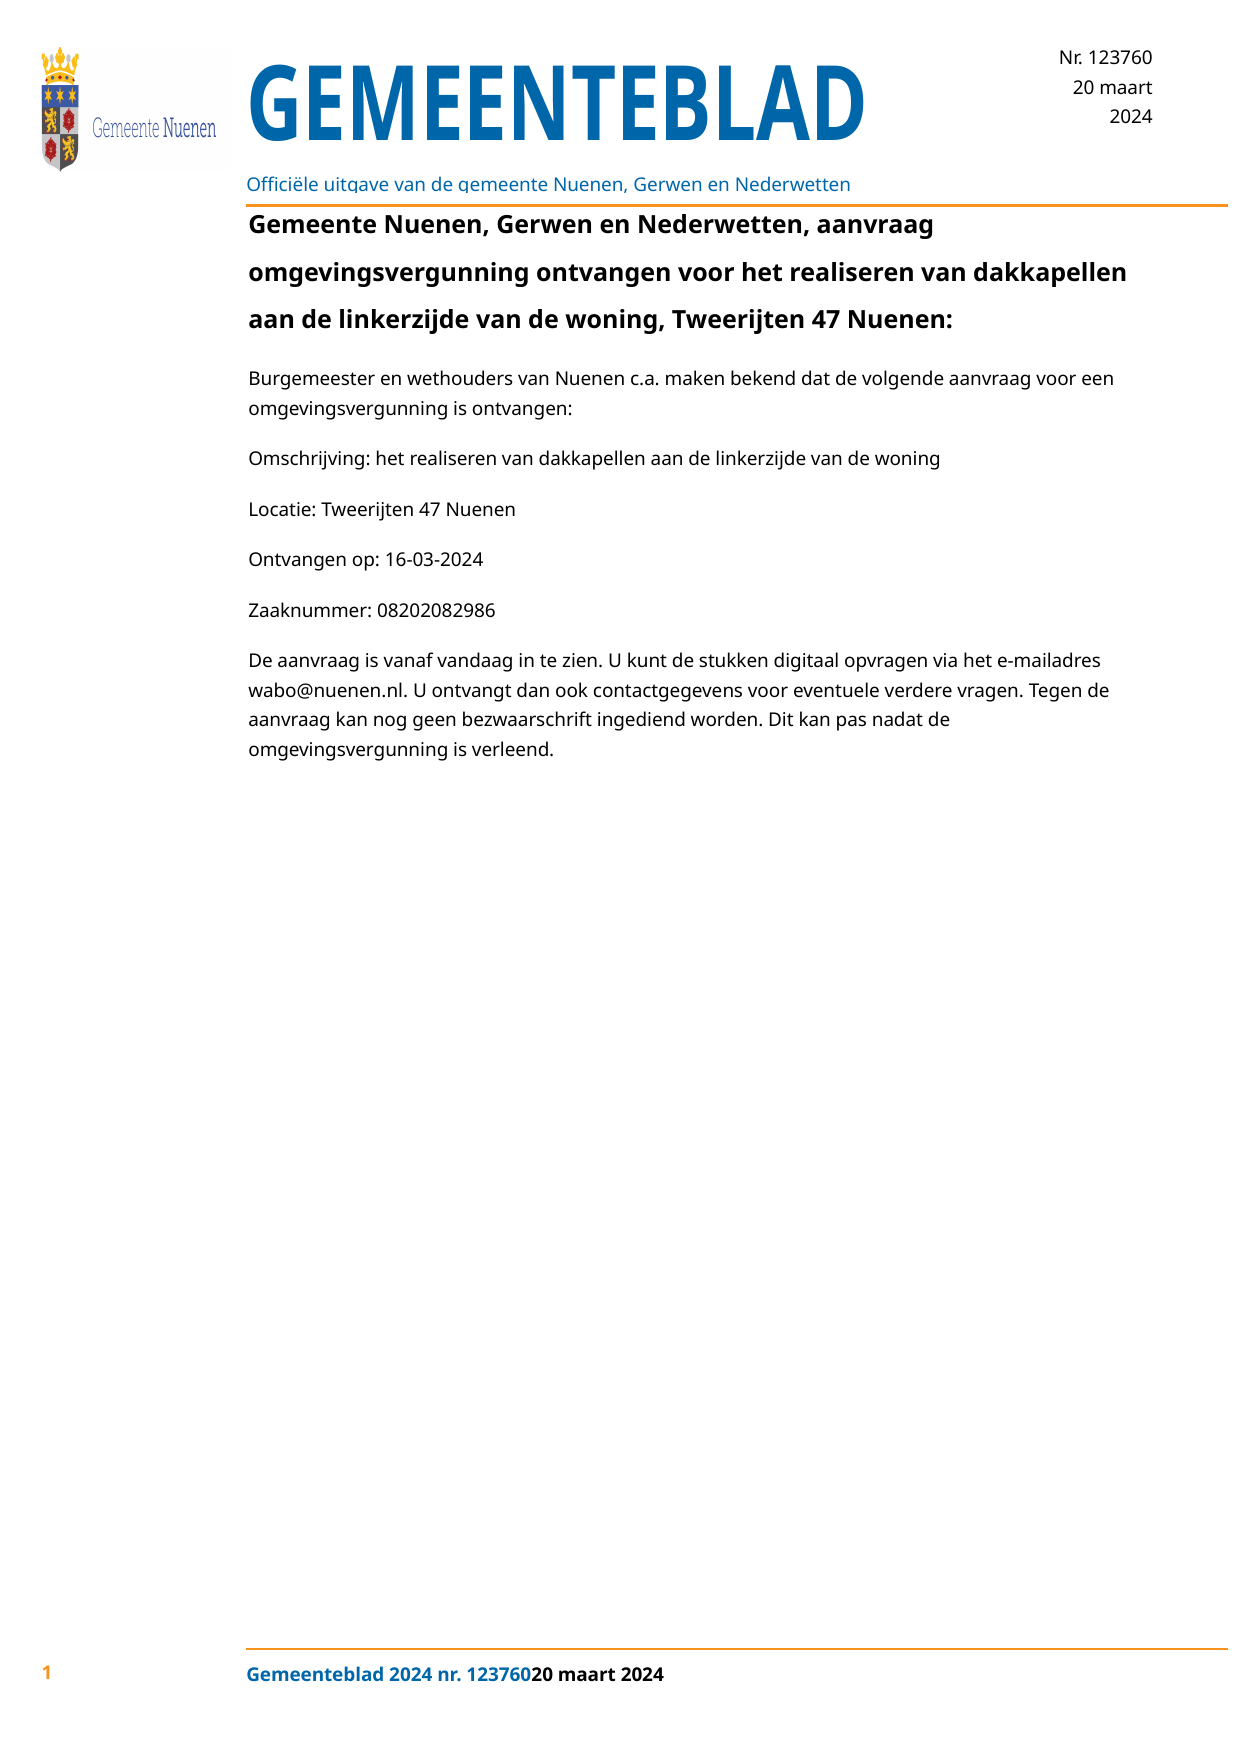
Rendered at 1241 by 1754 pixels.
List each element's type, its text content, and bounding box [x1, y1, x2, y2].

text Ontvangen op: 16-03-2024 [248, 546, 1152, 572]
picture [41, 47, 231, 172]
text Burgemeester en wethouders van Nuenen c.a. maken bekend dat de volgende aanvraag voor een omgevingsvergunning is ontvangen: [248, 366, 1152, 421]
text Locatie: Tweerijten 47 Nuenen [248, 496, 1152, 522]
text Zaaknummer: 08202082986 [248, 597, 1152, 622]
text Omschrijving: het realiseren van dakkapellen aan de linkerzijde van de woning [248, 446, 1152, 471]
text De aanvraag is vanaf vandaag in te zien. U kunt de stukken digitaal opvragen via het e-mailadres wabo@nuenen.nl. U ontvangt dan ook contactgegevens voor eventuele verdere vragen. Tegen de aanvraag kan nog geen bezwaarschrift ingediend worden. Dit kan pas nadat de omgevingsvergunning is verleend. [248, 647, 1152, 762]
text Gemeente Nuenen, Gerwen en Nederwetten, aanvraag omgevingsvergunning ontvangen voor het realiseren van dakkapellen aan de linkerzijde van de woning, Tweerijten 47 Nuenen: [248, 207, 1152, 336]
